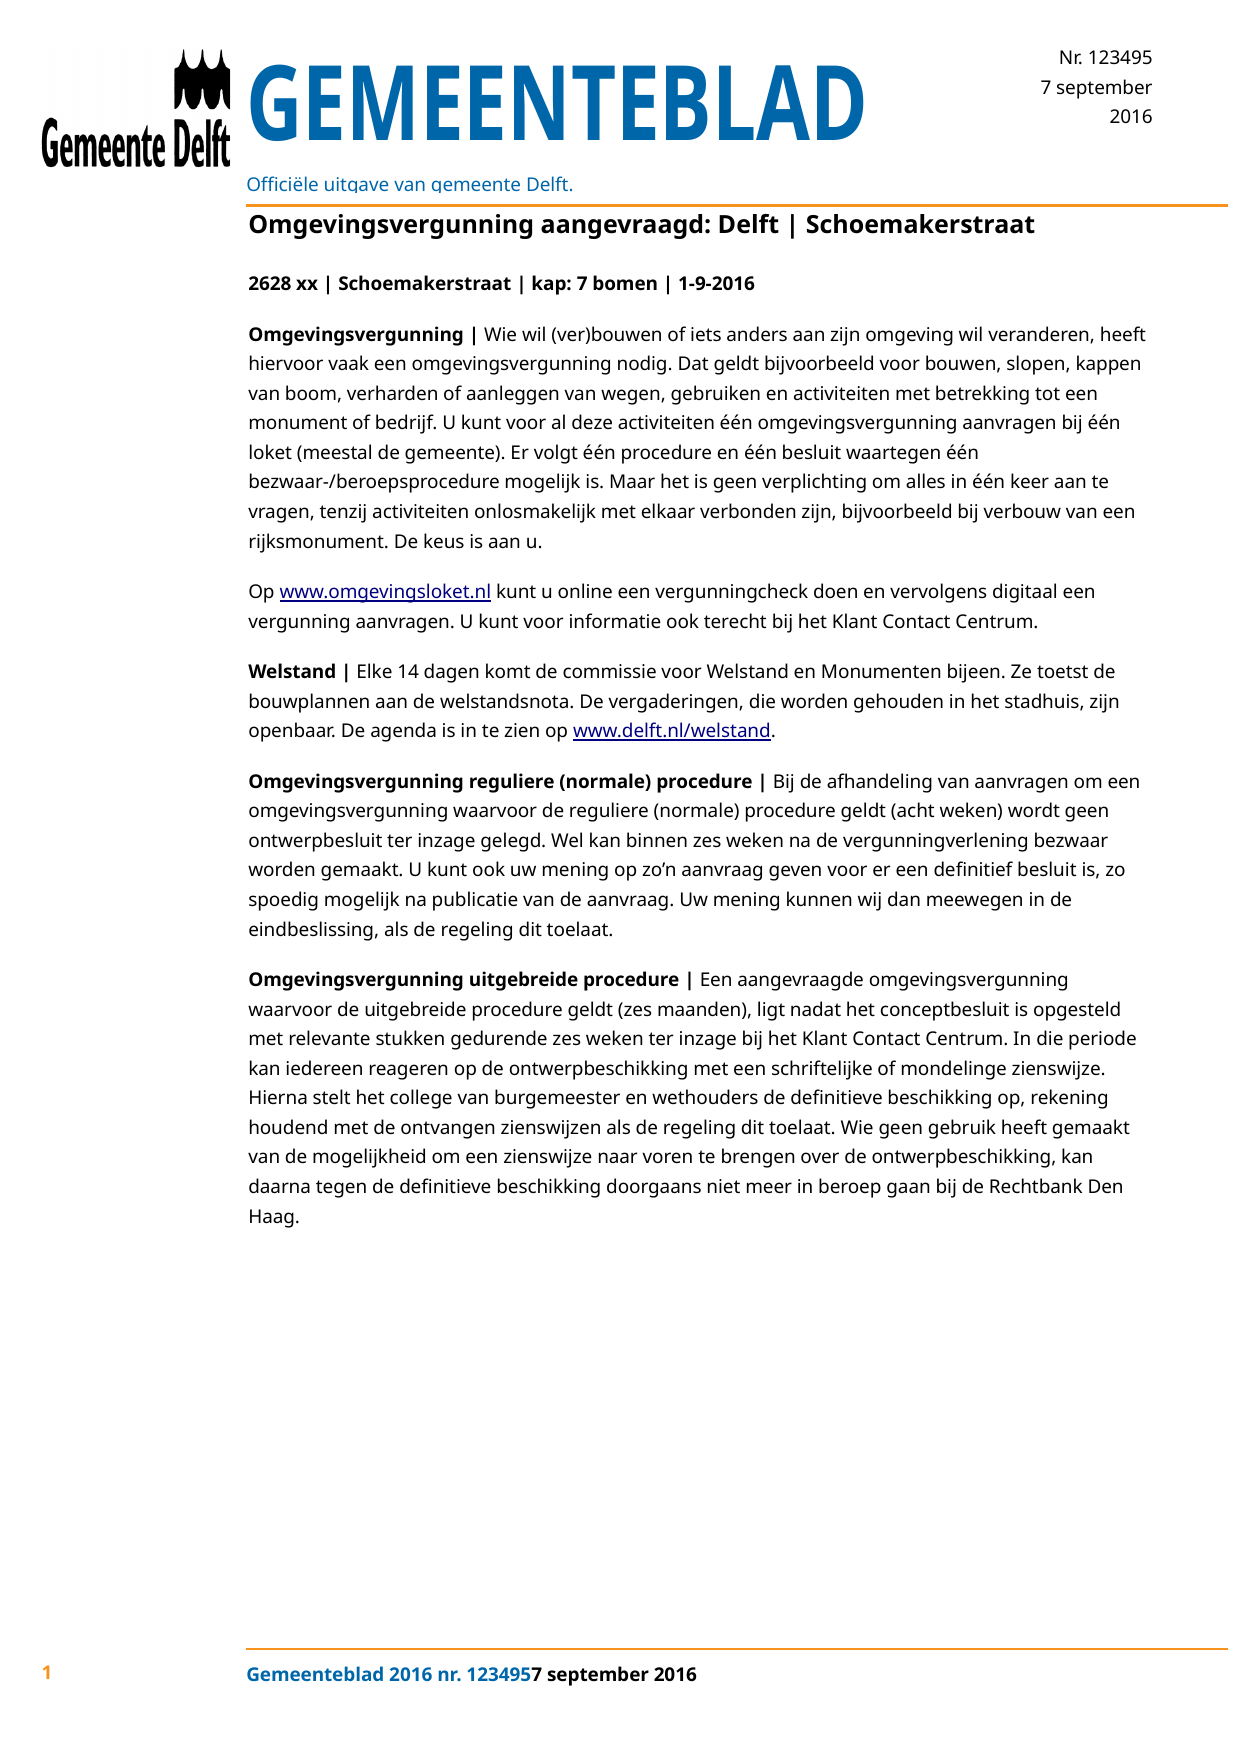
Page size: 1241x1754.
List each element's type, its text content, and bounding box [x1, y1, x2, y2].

text Omgevingsvergunning aangevraagd: Delft | Schoemakerstraat [248, 207, 1152, 241]
text Omgevingsvergunning | Wie wil (ver)bouwen of iets anders aan zijn omgeving wil veranderen, heeft hiervoor vaak een omgevingsvergunning nodig. Dat geldt bijvoorbeeld voor bouwen, slopen, kappen van boom, verharden of aanleggen van wegen, gebruiken en activiteiten met betrekking tot een monument of bedrijf. U kunt voor al deze activiteiten één omgevingsvergunning aanvragen bij één loket (meestal de gemeente). Er volgt één procedure en één besluit waartegen één bezwaar-/beroepsprocedure mogelijk is. Maar het is geen verplichting om alles in één keer aan te vragen, tenzij activiteiten onlosmakelijk met elkaar verbonden zijn, bijvoorbeeld bij verbouw van een rijksmonument. De keus is aan u. [248, 321, 1152, 553]
text Omgevingsvergunning reguliere (normale) procedure | Bij de afhandeling van aanvragen om een omgevingsvergunning waarvoor de reguliere (normale) procedure geldt (acht weken) wordt geen ontwerpbesluit ter inzage gelegd. Wel kan binnen zes weken na de vergunningverlening bezwaar worden gemaakt. U kunt ook uw mening op zo’n aanvraag geven voor er een definitief besluit is, zo spoedig mogelijk na publicatie van de aanvraag. Uw mening kunnen wij dan meewegen in de eindbeslissing, als de regeling dit toelaat. [248, 768, 1152, 941]
text Welstand | Elke 14 dagen komt de commissie voor Welstand en Monumenten bijeen. Ze toetst de bouwplannen aan de welstandsnota. De vergaderingen, die worden gehouden in het stadhuis, zijn openbaar. De agenda is in te zien op www.delft.nl/welstand. [248, 658, 1152, 743]
text Omgevingsvergunning uitgebreide procedure | Een aangevraagde omgevingsvergunning waarvoor de uitgebreide procedure geldt (zes maanden), ligt nadat het conceptbesluit is opgesteld met relevante stukken gedurende zes weken ter inzage bij het Klant Contact Centrum. In die periode kan iedereen reageren op de ontwerpbeschikking met een schriftelijke of mondelinge zienswijze. Hierna stelt het college van burgemeester en wethouders de definitieve beschikking op, rekening houdend met de ontvangen zienswijzen als de regeling dit toelaat. Wie geen gebruik heeft gemaakt van de mogelijkheid om een zienswijze naar voren te brengen over de ontwerpbeschikking, kan daarna tegen de definitieve beschikking doorgaans niet meer in beroep gaan bij de Rechtbank Den Haag. [248, 966, 1152, 1228]
text Op www.omgevingsloket.nl kunt u online een vergunningcheck doen en vervolgens digitaal een vergunning aanvragen. U kunt voor informatie ook terecht bij het Klant Contact Centrum. [248, 578, 1152, 633]
picture [41, 47, 231, 172]
text 2628 xx | Schoemakerstraat | kap: 7 bomen | 1-9-2016 [248, 270, 1152, 296]
